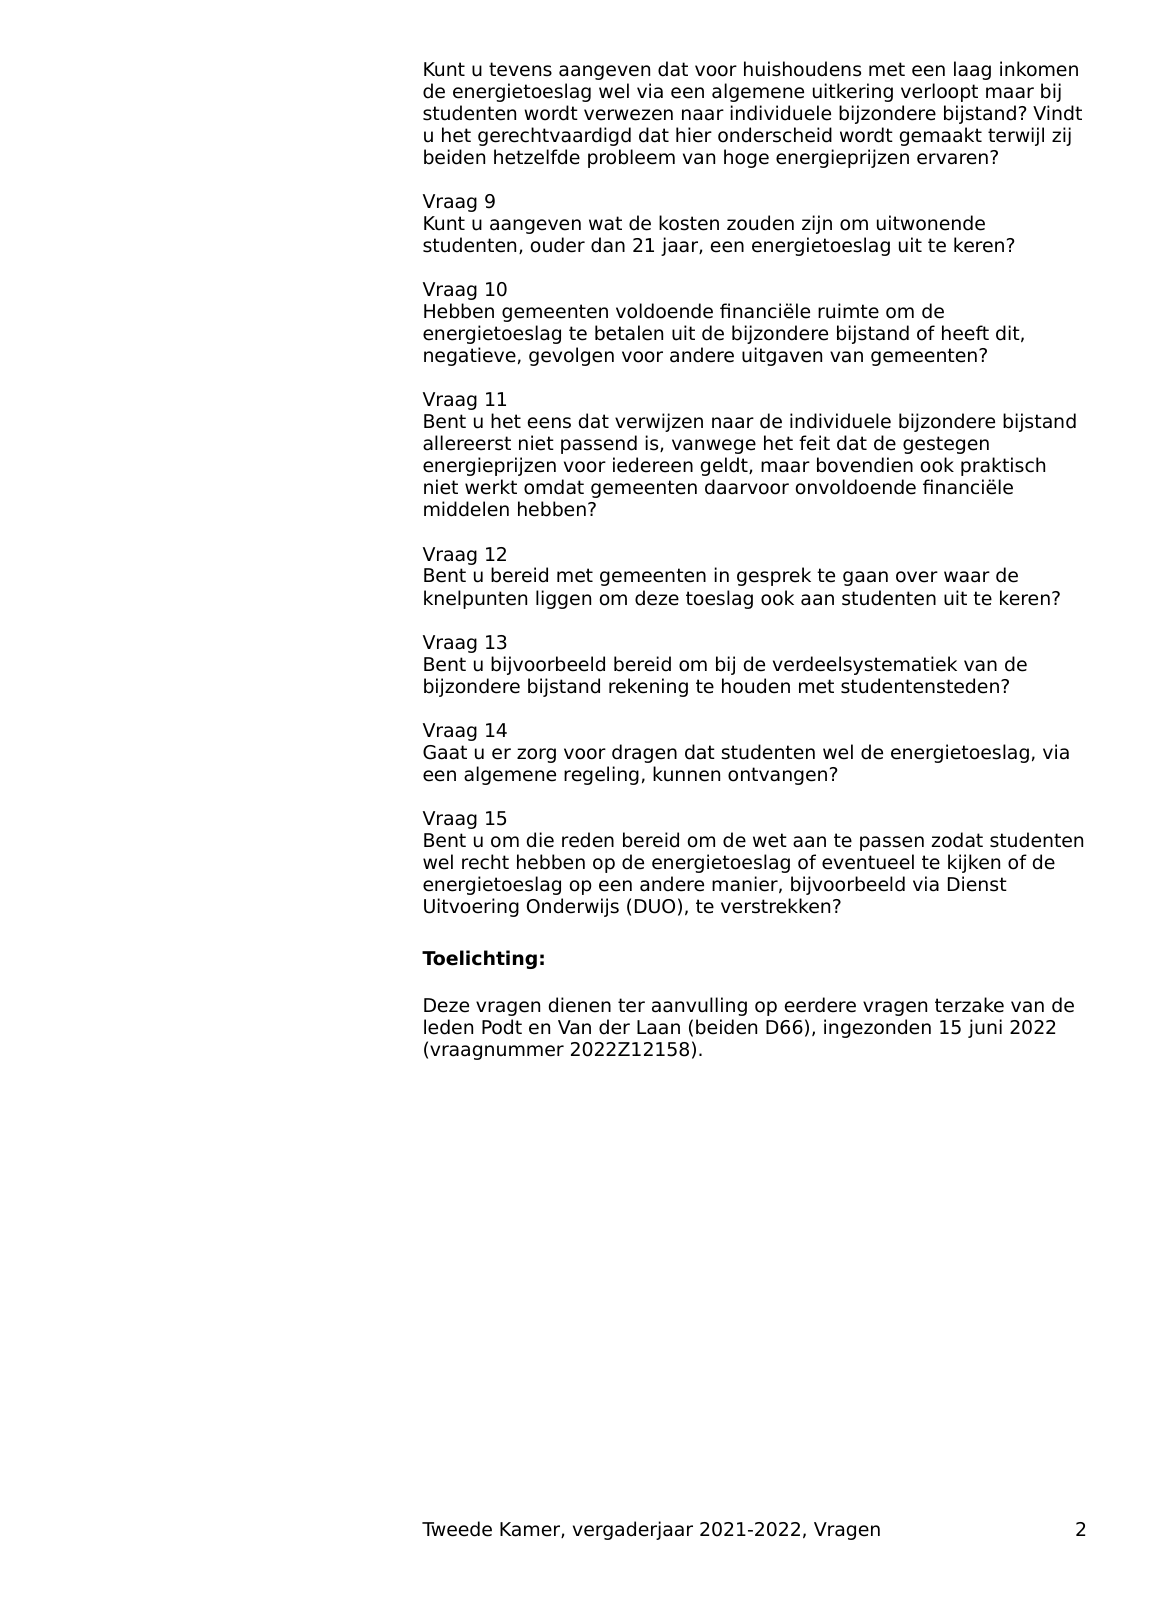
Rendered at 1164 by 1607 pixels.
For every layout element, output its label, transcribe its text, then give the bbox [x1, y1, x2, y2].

text Vraag 14 [422, 720, 1087, 742]
text Vraag 11 [422, 389, 1087, 411]
text Kunt u aangeven wat de kosten zouden zijn om uitwonende studenten, ouder dan 21 jaar, een energietoeslag uit te keren? [422, 213, 1087, 257]
text Deze vragen dienen ter aanvulling op eerdere vragen terzake van de leden Podt en Van der Laan (beiden D66), ingezonden 15 juni 2022 (vraagnummer 2022Z12158). [422, 995, 1087, 1061]
text Bent u het eens dat verwijzen naar de individuele bijzondere bijstand allereerst niet passend is, vanwege het feit dat de gestegen energieprijzen voor iedereen geldt, maar bovendien ook praktisch niet werkt omdat gemeenten daarvoor onvoldoende financiële middelen hebben? [422, 411, 1087, 521]
text Bent u om die reden bereid om de wet aan te passen zodat studenten wel recht hebben op de energietoeslag of eventueel te kijken of de energietoeslag op een andere manier, bijvoorbeeld via Dienst Uitvoering Onderwijs (DUO), te verstrekken? [422, 830, 1087, 918]
text Vraag 12 [422, 543, 1087, 565]
text Bent u bereid met gemeenten in gesprek te gaan over waar de knelpunten liggen om deze toeslag ook aan studenten uit te keren? [422, 565, 1087, 609]
text Hebben gemeenten voldoende financiële ruimte om de energietoeslag te betalen uit de bijzondere bijstand of heeft dit, negatieve, gevolgen voor andere uitgaven van gemeenten? [422, 301, 1087, 367]
text Vraag 15 [422, 808, 1087, 830]
text Bent u bijvoorbeeld bereid om bij de verdeelsystematiek van de bijzondere bijstand rekening te houden met studentensteden? [422, 653, 1087, 697]
text Vraag 13 [422, 632, 1087, 653]
text Kunt u tevens aangeven dat voor huishoudens met een laag inkomen de energietoeslag wel via een algemene uitkering verloopt maar bij studenten wordt verwezen naar individuele bijzondere bijstand? Vindt u het gerechtvaardigd dat hier onderscheid wordt gemaakt terwijl zij beiden hetzelfde probleem van hoge energieprijzen ervaren? [422, 59, 1087, 169]
text Vraag 9 [422, 191, 1087, 213]
text Vraag 10 [422, 279, 1087, 301]
subtitle Toelichting: [422, 948, 1087, 970]
text Gaat u er zorg voor dragen dat studenten wel de energietoeslag, via een algemene regeling, kunnen ontvangen? [422, 742, 1087, 786]
